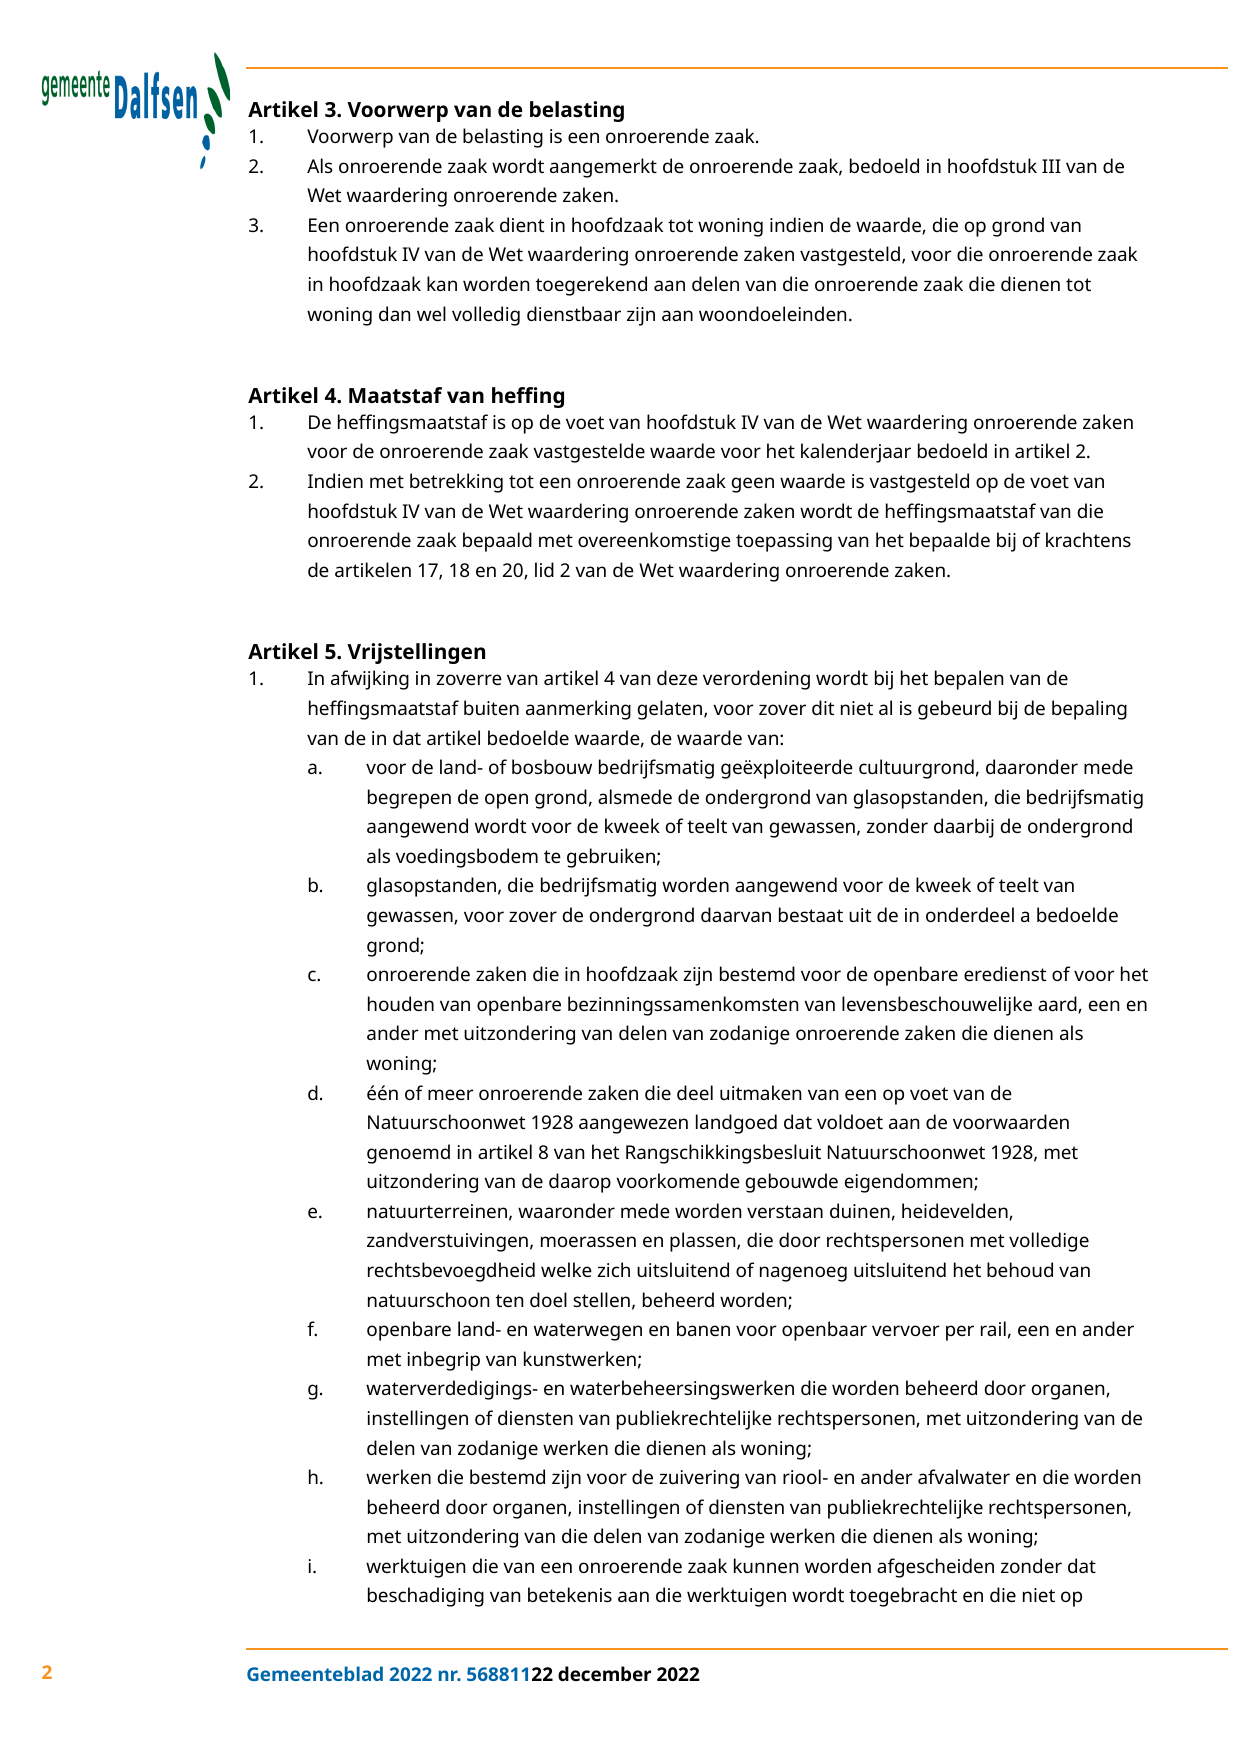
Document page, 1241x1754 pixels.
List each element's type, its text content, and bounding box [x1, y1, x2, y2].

list Indien met betrekking tot een onroerende zaak geen waarde is vastgesteld op de voet van hoofdstuk IV van de Wet waardering onroerende zaken wordt de heffingsmaatstaf van die onroerende zaak bepaald met overeenkomstige toepassing van het bepaalde bij of krachtens de artikelen 17, 18 en 20, lid 2 van de Wet waardering onroerende zaken. [248, 468, 1152, 583]
list voor de land- of bosbouw bedrijfsmatig geëxploiteerde cultuurgrond, daaronder mede begrepen de open grond, alsmede de ondergrond van glasopstanden, die bedrijfsmatig aangewend wordt voor de kweek of teelt van gewassen, zonder daarbij de ondergrond als voedingsbodem te gebruiken; [307, 754, 1152, 869]
list waterverdedigings- en waterbeheersingswerken die worden beheerd door organen, instellingen of diensten van publiekrechtelijke rechtspersonen, met uitzondering van de delen van zodanige werken die dienen als woning; [307, 1376, 1152, 1460]
list Voorwerp van de belasting is een onroerende zaak. [248, 123, 1152, 149]
text Artikel 4. Maatstaf van heffing [248, 381, 1152, 409]
list onroerende zaken die in hoofdzaak zijn bestemd voor de openbare eredienst of voor het houden van openbare bezinningssamenkomsten van levensbeschouwelijke aard, een en ander met uitzondering van delen van zodanige onroerende zaken die dienen als woning; [307, 961, 1152, 1076]
list Een onroerende zaak dient in hoofdzaak tot woning indien de waarde, die op grond van hoofdstuk IV van de Wet waardering onroerende zaken vastgesteld, voor die onroerende zaak in hoofdzaak kan worden toegerekend aan delen van die onroerende zaak die dienen tot woning dan wel volledig dienstbaar zijn aan woondoeleinden. [248, 212, 1152, 326]
list werktuigen die van een onroerende zaak kunnen worden afgescheiden zonder dat beschadiging van betekenis aan die werktuigen wordt toegebracht en die niet op [307, 1553, 1152, 1608]
list natuurterreinen, waaronder mede worden verstaan duinen, heidevelden, zandverstuivingen, moerassen en plassen, die door rechtspersonen met volledige rechtsbevoegdheid welke zich uitsluitend of nagenoeg uitsluitend het behoud van natuurschoon ten doel stellen, beheerd worden; [307, 1198, 1152, 1312]
list openbare land- en waterwegen en banen voor openbaar vervoer per rail, een en ander met inbegrip van kunstwerken; [307, 1316, 1152, 1372]
list De heffingsmaatstaf is op de voet van hoofdstuk IV van de Wet waardering onroerende zaken voor de onroerende zaak vastgestelde waarde voor het kalenderjaar bedoeld in artikel 2. [248, 409, 1152, 464]
text Artikel 3. Voorwerp van de belasting [248, 95, 1152, 123]
list werken die bestemd zijn voor de zuivering van riool- en ander afvalwater en die worden beheerd door organen, instellingen of diensten van publiekrechtelijke rechtspersonen, met uitzondering van die delen van zodanige werken die dienen als woning; [307, 1464, 1152, 1549]
picture [41, 47, 231, 172]
list In afwijking in zoverre van artikel 4 van deze verordening wordt bij het bepalen van de heffingsmaatstaf buiten aanmerking gelaten, voor zover dit niet al is gebeurd bij de bepaling van de in dat artikel bedoelde waarde, de waarde van: [248, 666, 1152, 750]
list Als onroerende zaak wordt aangemerkt de onroerende zaak, bedoeld in hoofdstuk III van de Wet waardering onroerende zaken. [248, 153, 1152, 208]
list glasopstanden, die bedrijfsmatig worden aangewend voor de kweek of teelt van gewassen, voor zover de ondergrond daarvan bestaat uit de in onderdeel a bedoelde grond; [307, 873, 1152, 957]
text Artikel 5. Vrijstellingen [248, 637, 1152, 666]
list één of meer onroerende zaken die deel uitmaken van een op voet van de Natuurschoonwet 1928 aangewezen landgoed dat voldoet aan de voorwaarden genoemd in artikel 8 van het Rangschikkingsbesluit Natuurschoonwet 1928, met uitzondering van de daarop voorkomende gebouwde eigendommen; [307, 1080, 1152, 1194]
